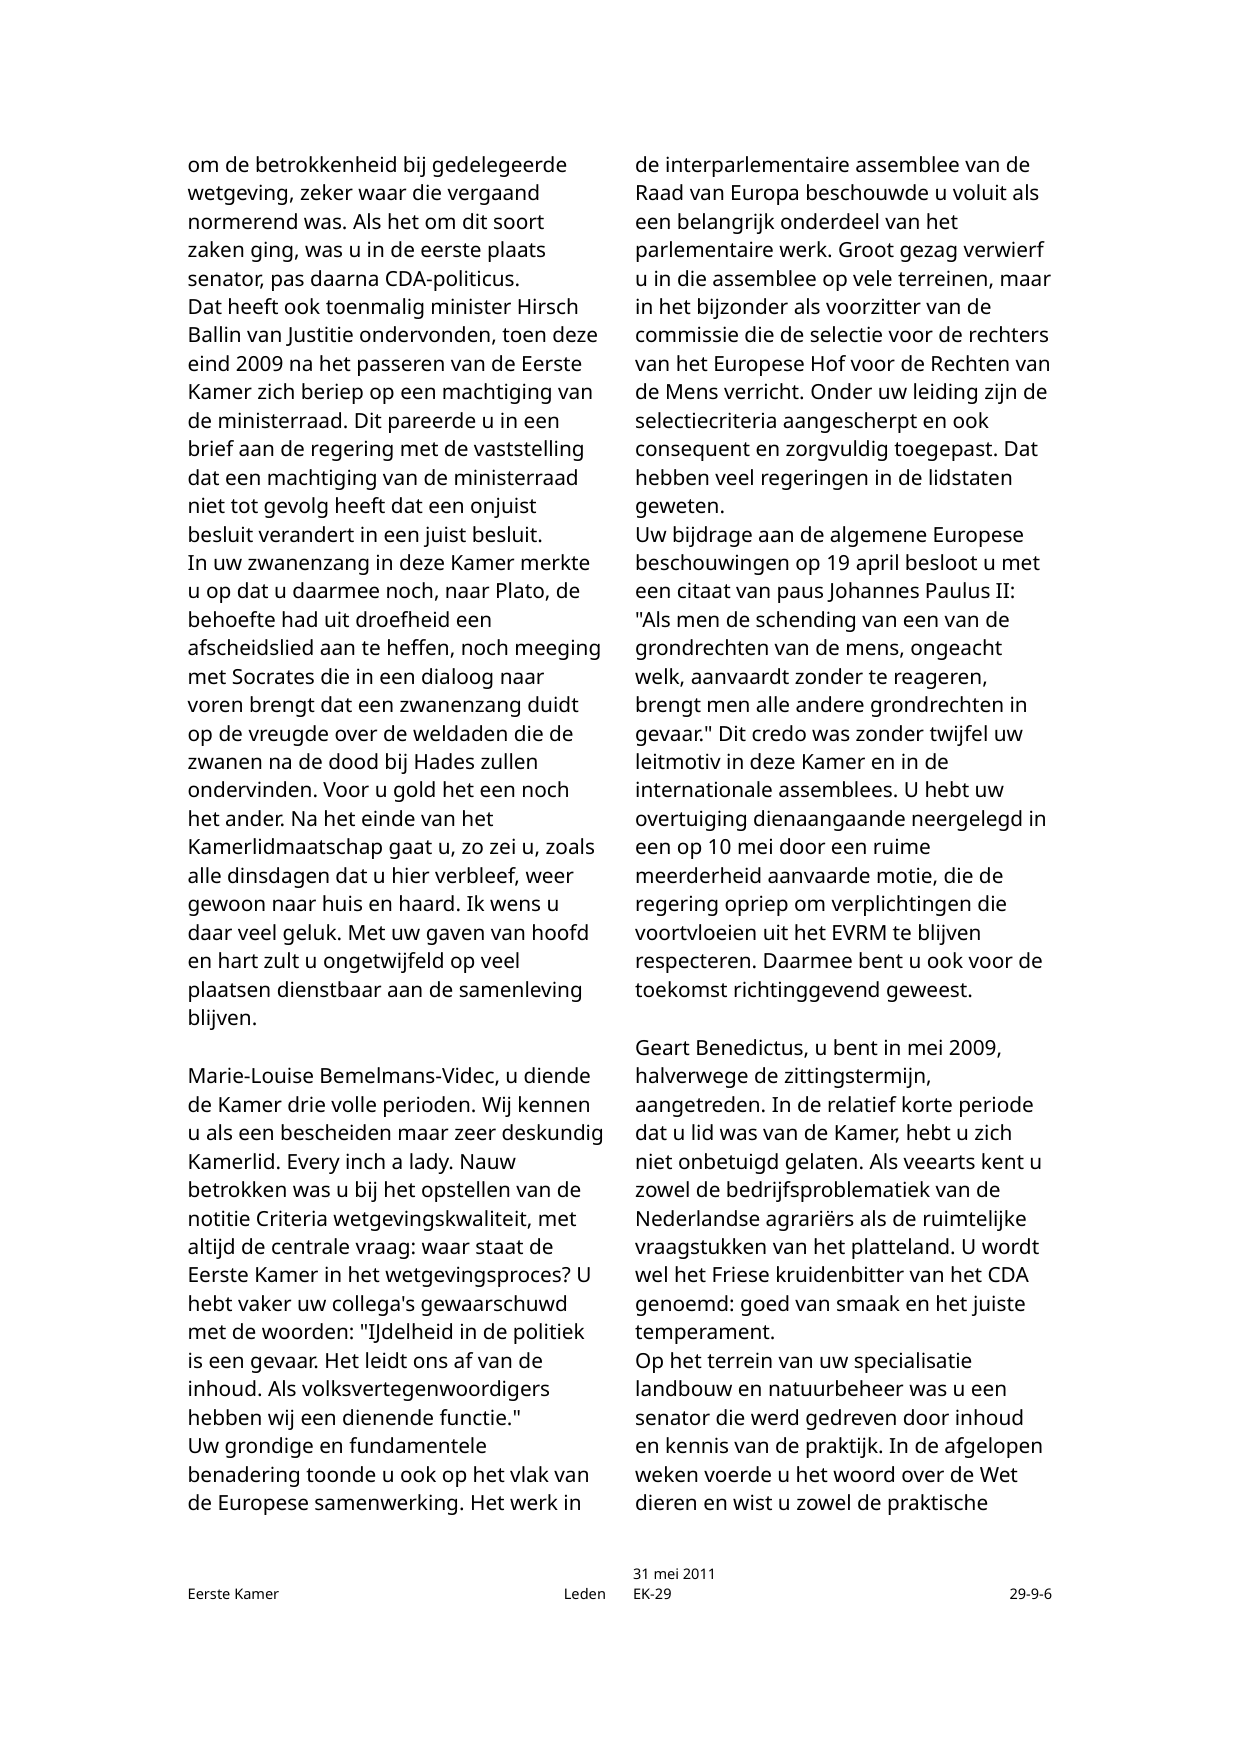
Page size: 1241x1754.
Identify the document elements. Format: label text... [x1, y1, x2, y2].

text In uw zwanenzang in deze Kamer merkte u op dat u daarmee noch, naar Plato, de behoefte had uit droefheid een afscheidslied aan te heffen, noch meeging met Socrates die in een dialoog naar voren brengt dat een zwanenzang duidt op de vreugde over de weldaden die de zwanen na de dood bij Hades zullen ondervinden. Voor u gold het een noch het ander. Na het einde van het Kamerlidmaatschap gaat u, zo zei u, zoals alle dinsdagen dat u hier verbleef, weer gewoon naar huis en haard. Ik wens u daar veel geluk. Met uw gaven van hoofd en hart zult u ongetwijfeld op veel plaatsen dienstbaar aan de samenleving blijven. [187, 548, 605, 1032]
text Geart Benedictus, u bent in mei 2009, halverwege de zittingstermijn, aangetreden. In de relatief korte periode dat u lid was van de Kamer, hebt u zich niet onbetuigd gelaten. Als veearts kent u zowel de bedrijfsproblematiek van de Nederlandse agrariërs als de ruimtelijke vraagstukken van het platteland. U wordt wel het Friese kruidenbitter van het CDA genoemd: goed van smaak en het juiste temperament. [635, 1033, 1053, 1346]
text Uw bijdrage aan de algemene Europese beschouwingen op 19 april besloot u met een citaat van paus Johannes Paulus II: "Als men de schending van een van de grondrechten van de mens, ongeacht welk, aanvaardt zonder te reageren, brengt men alle andere grondrechten in gevaar." Dit credo was zonder twijfel uw leitmotiv in deze Kamer en in de internationale assemblees. U hebt uw overtuiging dienaangaande neergelegd in een op 10 mei door een ruime meerderheid aanvaarde motie, die de regering opriep om verplichtingen die voortvloeien uit het EVRM te blijven respecteren. Daarmee bent u ook voor de toekomst richtinggevend geweest. [635, 520, 1053, 1003]
text Marie-Louise Bemelmans-Videc, u diende de Kamer drie volle perioden. Wij kennen u als een bescheiden maar zeer deskundig Kamerlid. Every inch a lady. Nauw betrokken was u bij het opstellen van de notitie Criteria wetgevingskwaliteit, met altijd de centrale vraag: waar staat de Eerste Kamer in het wetgevingsproces? U hebt vaker uw collega's gewaarschuwd met de woorden: "IJdelheid in de politiek is een gevaar. Het leidt ons af van de inhoud. Als volksvertegenwoordigers hebben wij een dienende functie." [187, 1062, 605, 1431]
text om de betrokkenheid bij gedelegeerde wetgeving, zeker waar die vergaand normerend was. Als het om dit soort zaken ging, was u in de eerste plaats senator, pas daarna CDA-politicus. [187, 150, 605, 292]
text Op het terrein van uw specialisatie landbouw en natuurbeheer was u een senator die werd gedreven door inhoud en kennis van de praktijk. In de afgelopen weken voerde u het woord over de Wet dieren en wist u zowel de praktische [635, 1346, 1053, 1517]
text Dat heeft ook toenmalig minister Hirsch Ballin van Justitie ondervonden, toen deze eind 2009 na het passeren van de Eerste Kamer zich beriep op een machtiging van de ministerraad. Dit pareerde u in een brief aan de regering met de vaststelling dat een machtiging van de ministerraad niet tot gevolg heeft dat een onjuist besluit verandert in een juist besluit. [187, 292, 605, 548]
text de interparlementaire assemblee van de Raad van Europa beschouwde u voluit als een belangrijk onderdeel van het parlementaire werk. Groot gezag verwierf u in die assemblee op vele terreinen, maar in het bijzonder als voorzitter van de commissie die de selectie voor de rechters van het Europese Hof voor de Rechten van de Mens verricht. Onder uw leiding zijn de selectiecriteria aangescherpt en ook consequent en zorgvuldig toegepast. Dat hebben veel regeringen in de lidstaten geweten. [635, 150, 1053, 520]
text Uw grondige en fundamentele benadering toonde u ook op het vlak van de Europese samenwerking. Het werk in [187, 1431, 605, 1517]
